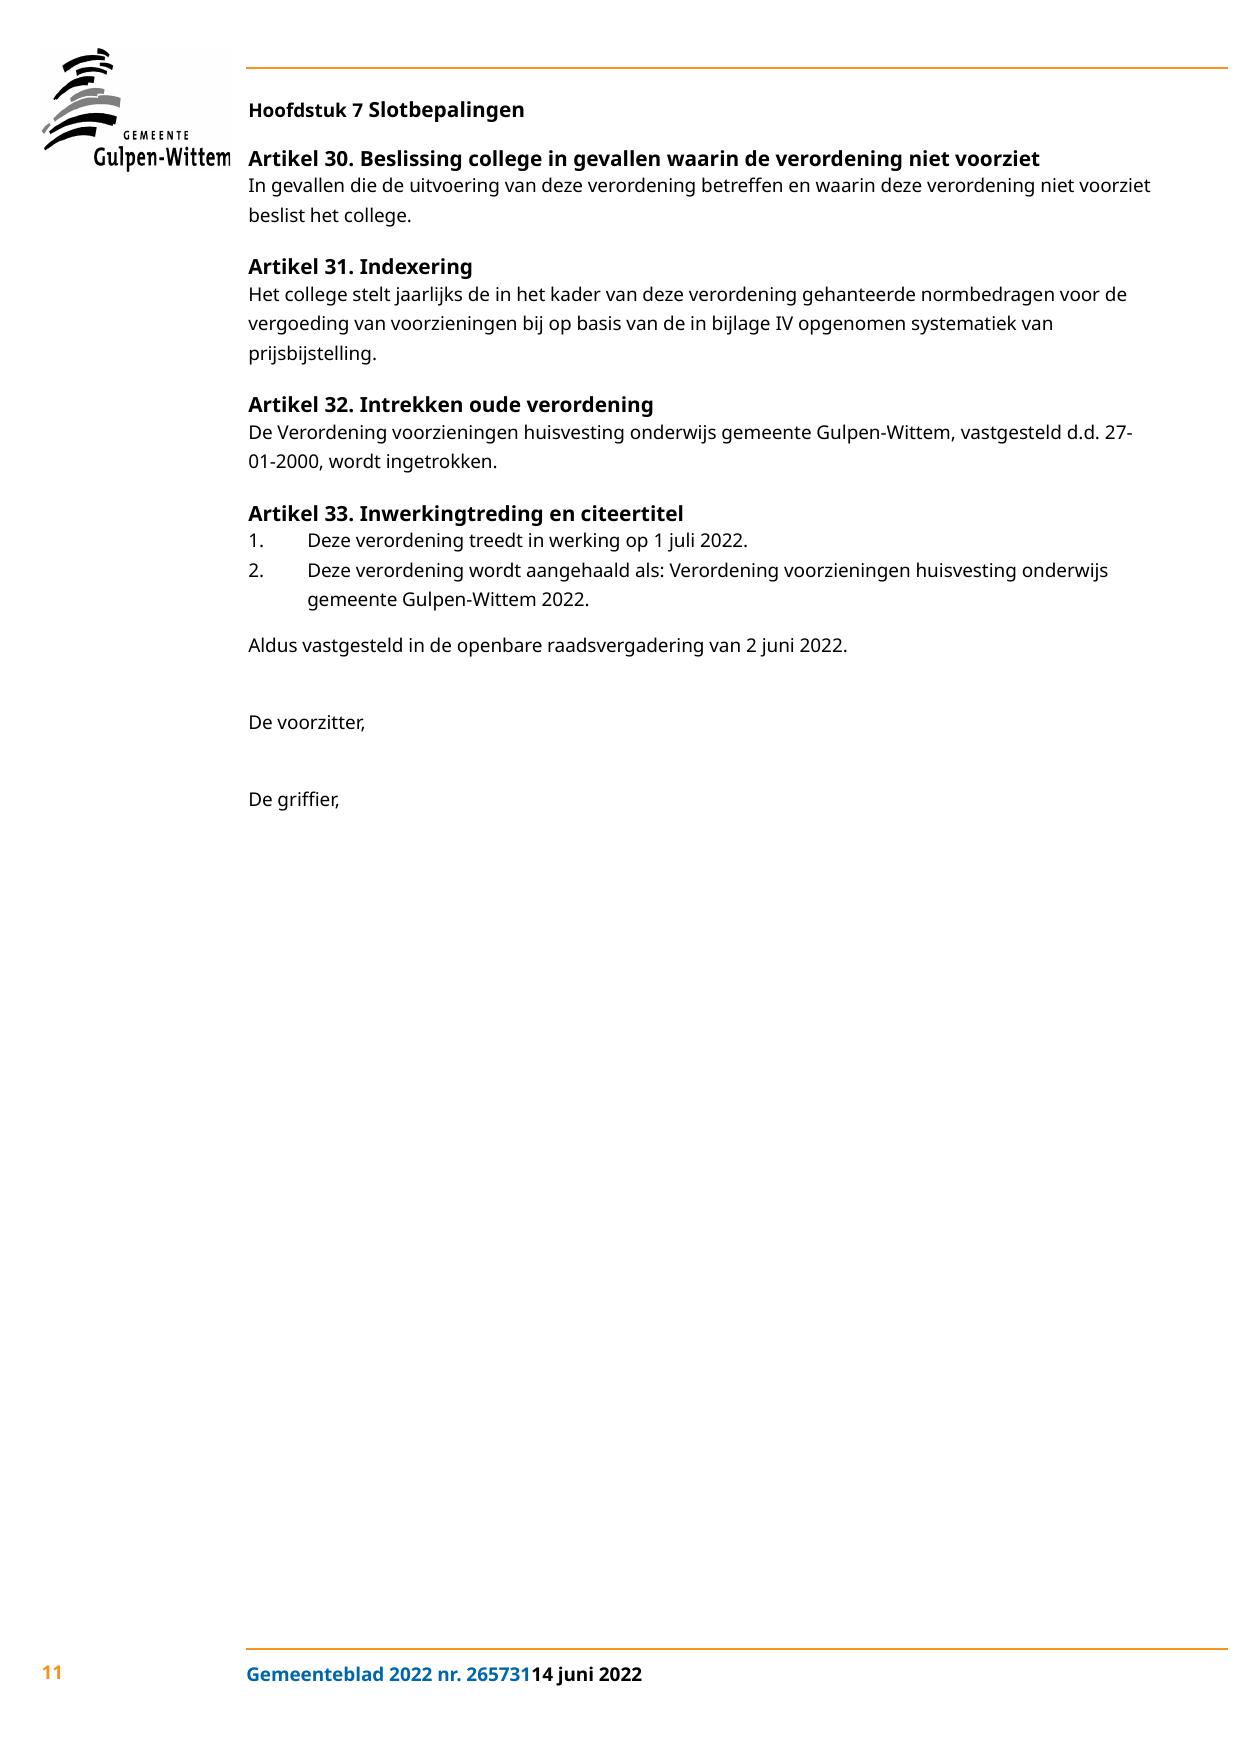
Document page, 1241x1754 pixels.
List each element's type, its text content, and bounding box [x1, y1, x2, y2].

list Deze verordening treedt in werking op 1 juli 2022. [248, 527, 1152, 553]
text Artikel 31. Indexering [248, 252, 1152, 281]
text De voorzitter, [248, 709, 1152, 735]
text Het college stelt jaarlijks de in het kader van deze verordening gehanteerde normbedragen voor de vergoeding van voorzieningen bij op basis van de in bijlage IV opgenomen systematiek van prijsbijstelling. [248, 281, 1152, 366]
text De griffier, [248, 787, 1152, 812]
list Deze verordening wordt aangehaald als: Verordening voorzieningen huisvesting onderwijs gemeente Gulpen-Wittem 2022. [248, 557, 1152, 612]
text Artikel 33. Inwerkingtreding en citeertitel [248, 499, 1152, 527]
picture [41, 47, 231, 172]
text Hoofdstuk 7 Slotbepalingen [248, 95, 1152, 123]
text Artikel 30. Beslissing college in gevallen waarin de verordening niet voorziet [248, 144, 1152, 172]
text In gevallen die de uitvoering van deze verordening betreffen en waarin deze verordening niet voorziet beslist het college. [248, 172, 1152, 228]
text Aldus vastgesteld in de openbare raadsvergadering van 2 juni 2022. [248, 632, 1152, 658]
text Artikel 32. Intrekken oude verordening [248, 391, 1152, 419]
text De Verordening voorzieningen huisvesting onderwijs gemeente Gulpen-Wittem, vastgesteld d.d. 27-01-2000, wordt ingetrokken. [248, 419, 1152, 474]
